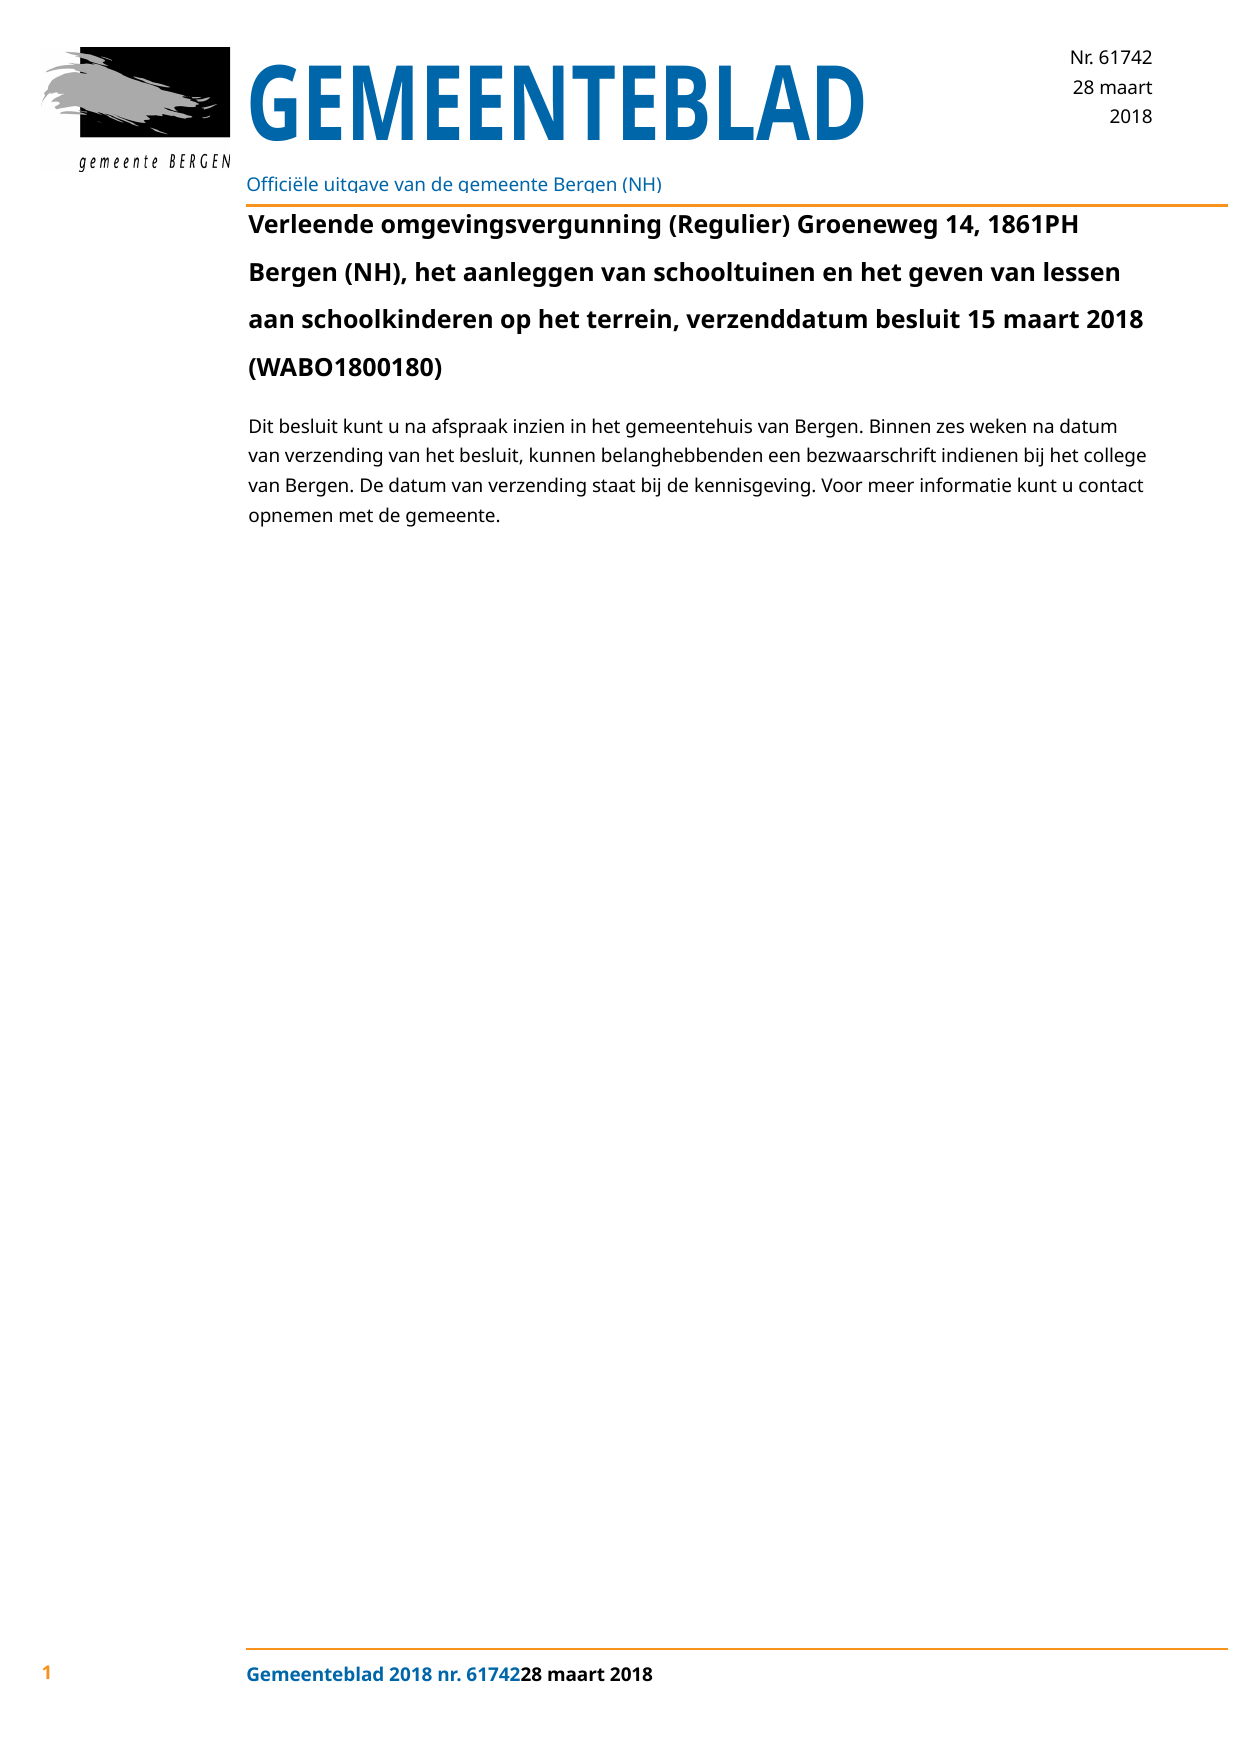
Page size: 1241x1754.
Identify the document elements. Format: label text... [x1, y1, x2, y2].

text Dit besluit kunt u na afspraak inzien in het gemeentehuis van Bergen. Binnen zes weken na datum van verzending van het besluit, kunnen belanghebbenden een bezwaarschrift indienen bij het college van Bergen. De datum van verzending staat bij de kennisgeving. Voor meer informatie kunt u contact opnemen met de gemeente. [248, 413, 1152, 528]
text Verleende omgevingsvergunning (Regulier) Groeneweg 14, 1861PH Bergen (NH), het aanleggen van schooltuinen en het geven van lessen aan schoolkinderen op het terrein, verzenddatum besluit 15 maart 2018 (WABO1800180) [248, 207, 1152, 384]
picture [41, 47, 231, 172]
